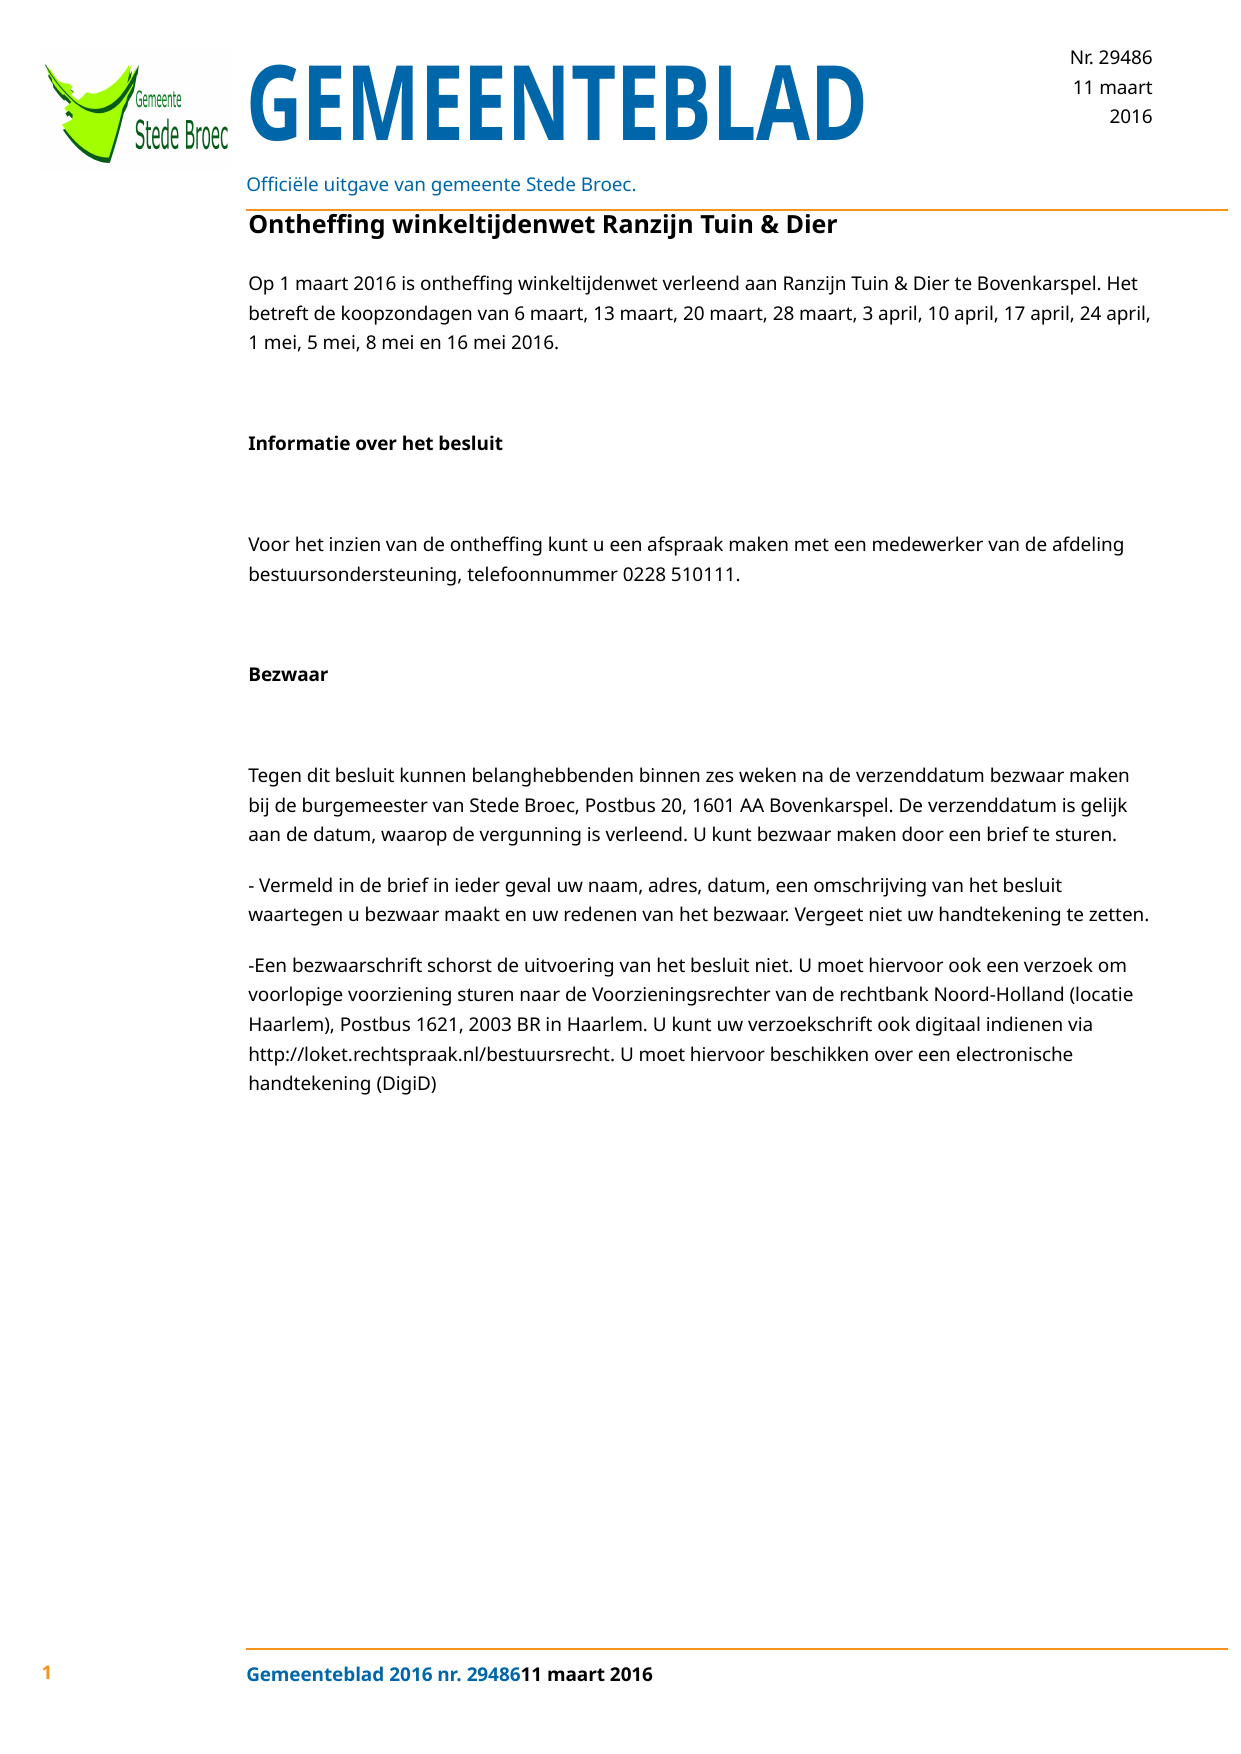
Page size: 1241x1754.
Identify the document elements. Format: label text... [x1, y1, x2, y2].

text -Een bezwaarschrift schorst de uitvoering van het besluit niet. U moet hiervoor ook een verzoek om voorlopige voorziening sturen naar de Voorzieningsrechter van de rechtbank Noord-Holland (locatie Haarlem), Postbus 1621, 2003 BR in Haarlem. U kunt uw verzoekschrift ook digitaal indienen via http://loket.rechtspraak.nl/bestuursrecht. U moet hiervoor beschikken over een electronische handtekening (DigiD) [248, 952, 1152, 1096]
text Voor het inzien van de ontheffing kunt u een afspraak maken met een medewerker van de afdeling bestuursondersteuning, telefoonnummer 0228 510111. [248, 531, 1152, 586]
text Bezwaar [248, 662, 1152, 687]
text Op 1 maart 2016 is ontheffing winkeltijdenwet verleend aan Ranzijn Tuin & Dier te Bovenkarspel. Het betreft de koopzondagen van 6 maart, 13 maart, 20 maart, 28 maart, 3 april, 10 april, 17 april, 24 april, 1 mei, 5 mei, 8 mei en 16 mei 2016. [248, 270, 1152, 355]
text Tegen dit besluit kunnen belanghebbenden binnen zes weken na de verzenddatum bezwaar maken bij de burgemeester van Stede Broec, Postbus 20, 1601 AA Bovenkarspel. De verzenddatum is gelijk aan de datum, waarop de vergunning is verleend. U kunt bezwaar maken door een brief te sturen. [248, 762, 1152, 847]
text - Vermeld in de brief in ieder geval uw naam, adres, datum, een omschrijving van het besluit waartegen u bezwaar maakt en uw redenen van het bezwaar. Vergeet niet uw handtekening te zetten. [248, 872, 1152, 927]
picture [41, 47, 231, 172]
text Ontheffing winkeltijdenwet Ranzijn Tuin & Dier [248, 211, 1152, 241]
text Informatie over het besluit [248, 430, 1152, 456]
